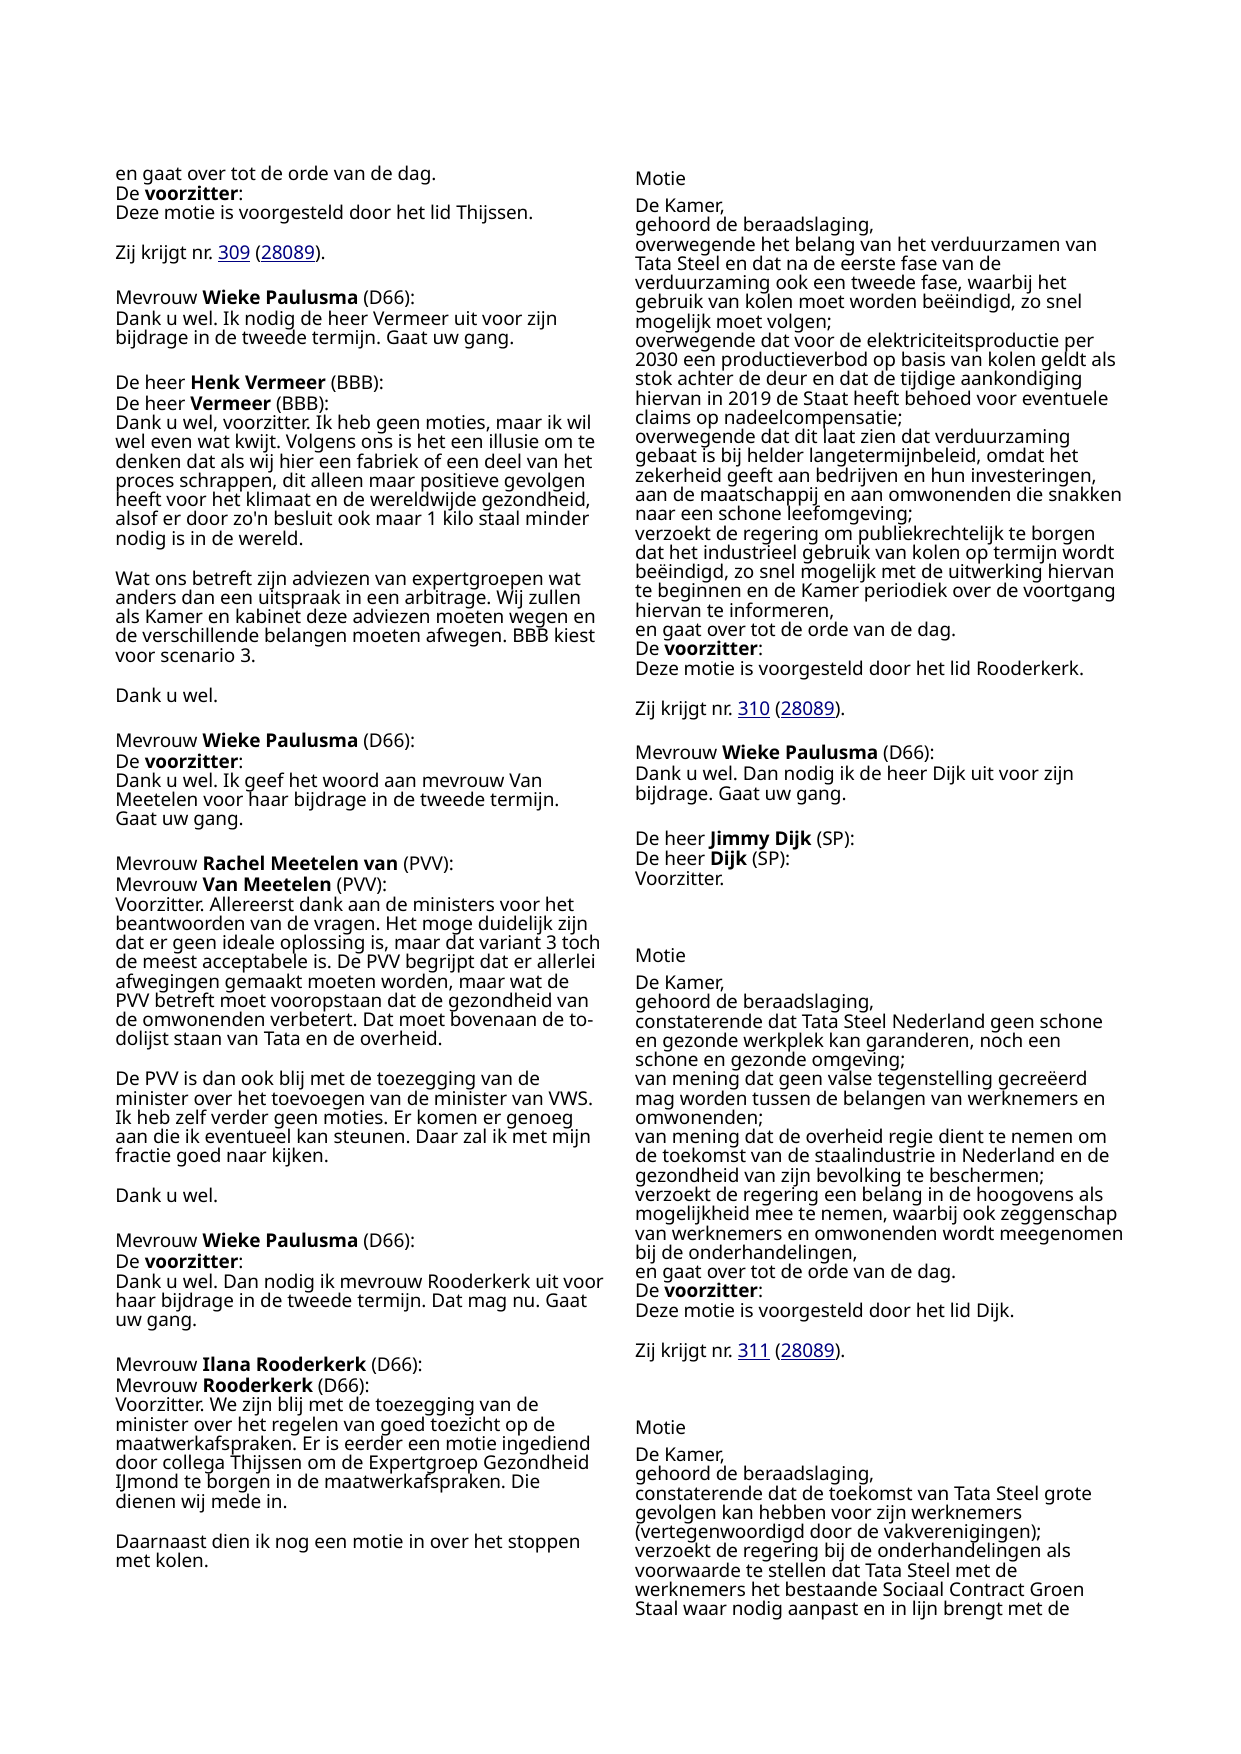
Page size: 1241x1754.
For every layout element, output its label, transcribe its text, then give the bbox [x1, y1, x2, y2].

text Deze motie is voorgesteld door het lid Rooderkerk. [635, 659, 1125, 679]
text Mevrouw Ilana Rooderkerk (D66): [115, 1351, 605, 1377]
text overwegende het belang van het verduurzamen van Tata Steel en dat na de eerste fase van de verduurzaming ook een tweede fase, waarbij het gebruik van kolen moet worden beëindigd, zo snel mogelijk moet volgen; [635, 236, 1125, 332]
text verzoekt de regering een belang in de hoogovens als mogelijkheid mee te nemen, waarbij ook zeggenschap van werknemers en omwonenden wordt meegenomen bij de onderhandelingen, [635, 1186, 1125, 1263]
text Dank u wel. [115, 687, 605, 706]
text Mevrouw Van Meetelen (PVV): [115, 876, 605, 896]
text Dank u wel. Ik nodig de heer Vermeer uit voor zijn bijdrage in de tweede termijn. Gaat uw gang. [115, 310, 605, 348]
text Dank u wel. Ik geef het woord aan mevrouw Van Meetelen voor haar bijdrage in de tweede termijn. Gaat uw gang. [115, 772, 605, 830]
text overwegende dat voor de elektriciteitsproductie per 2030 een productieverbod op basis van kolen geldt als stok achter de deur en dat de tijdige aankondiging hiervan in 2019 de Staat heeft behoed voor eventuele claims op nadeelcompensatie; [635, 332, 1125, 428]
text De Kamer, [635, 1446, 1125, 1465]
text De voorzitter: [115, 184, 605, 204]
text De voorzitter: [635, 1282, 1125, 1302]
text Mevrouw Rachel Meetelen van (PVV): [115, 851, 605, 876]
text Daarnaast dien ik nog een motie in over het stoppen met kolen. [115, 1533, 605, 1571]
text De Kamer, [635, 974, 1125, 993]
text De voorzitter: [115, 1253, 605, 1273]
text van mening dat de overheid regie dient te nemen om de toekomst van de staalindustrie in Nederland en de gezondheid van zijn bevolking te beschermen; [635, 1128, 1125, 1186]
text Mevrouw Wieke Paulusma (D66): [115, 284, 605, 310]
text constaterende dat Tata Steel Nederland geen schone en gezonde werkplek kan garanderen, noch een schone en gezonde omgeving; [635, 1013, 1125, 1070]
text gehoord de beraadslaging, [635, 1465, 1125, 1484]
text Zij krijgt nr. 310 (28089). [635, 699, 1125, 719]
text Mevrouw Wieke Paulusma (D66): [115, 1228, 605, 1253]
text Motie [635, 942, 1125, 968]
text verzoekt de regering om publiekrechtelijk te borgen dat het industrieel gebruik van kolen op termijn wordt beëindigd, zo snel mogelijk met de uitwerking hiervan te beginnen en de Kamer periodiek over de voortgang hiervan te informeren, [635, 524, 1125, 621]
text verzoekt de regering bij de onderhandelingen als voorwaarde te stellen dat Tata Steel met de werknemers het bestaande Sociaal Contract Groen Staal waar nodig aanpast en in lijn brengt met de [635, 1542, 1125, 1619]
text Zij krijgt nr. 309 (28089). [115, 244, 605, 263]
text De PVV is dan ook blij met de toezegging van de minister over het toevoegen van de minister van VWS. Ik heb zelf verder geen moties. Er komen er genoeg aan die ik eventueel kan steunen. Daar zal ik met mijn fractie goed naar kijken. [115, 1070, 605, 1167]
text gehoord de beraadslaging, [635, 993, 1125, 1013]
text Motie [635, 1414, 1125, 1440]
text Voorzitter. [635, 870, 1125, 889]
text overwegende dat dit laat zien dat verduurzaming gebaat is bij helder langetermijnbeleid, omdat het zekerheid geeft aan bedrijven en hun investeringen, aan de maatschappij en aan omwonenden die snakken naar een schone leefomgeving; [635, 428, 1125, 524]
text Zij krijgt nr. 311 (28089). [635, 1342, 1125, 1361]
text gehoord de beraadslaging, [635, 216, 1125, 236]
text De voorzitter: [115, 753, 605, 772]
text Deze motie is voorgesteld door het lid Dijk. [635, 1302, 1125, 1321]
text en gaat over tot de orde van de dag. [115, 165, 605, 184]
text Voorzitter. Allereerst dank aan de ministers voor het beantwoorden van de vragen. Het moge duidelijk zijn dat er geen ideale oplossing is, maar dat variant 3 toch de meest acceptabele is. De PVV begrijpt dat er allerlei afwegingen gemaakt moeten worden, maar wat de PVV betreft moet vooropstaan dat de gezondheid van de omwonenden verbetert. Dat moet bovenaan de to-dolijst staan van Tata en de overheid. [115, 896, 605, 1050]
text Mevrouw Wieke Paulusma (D66): [115, 727, 605, 753]
text van mening dat geen valse tegenstelling gecreëerd mag worden tussen de belangen van werknemers en omwonenden; [635, 1070, 1125, 1128]
text Motie [635, 165, 1125, 191]
text Mevrouw Rooderkerk (D66): [115, 1377, 605, 1396]
text Mevrouw Wieke Paulusma (D66): [635, 739, 1125, 765]
text en gaat over tot de orde van de dag. [635, 1263, 1125, 1282]
text De Kamer, [635, 197, 1125, 216]
text De heer Dijk (SP): [635, 850, 1125, 870]
text Deze motie is voorgesteld door het lid Thijssen. [115, 204, 605, 223]
text De voorzitter: [635, 640, 1125, 659]
text De heer Jimmy Dijk (SP): [635, 825, 1125, 850]
text en gaat over tot de orde van de dag. [635, 621, 1125, 640]
text Dank u wel. Dan nodig ik de heer Dijk uit voor zijn bijdrage. Gaat uw gang. [635, 765, 1125, 804]
text Wat ons betreft zijn adviezen van expertgroepen wat anders dan een uitspraak in een arbitrage. Wij zullen als Kamer en kabinet deze adviezen moeten wegen en de verschillende belangen moeten afwegen. BBB kiest voor scenario 3. [115, 570, 605, 666]
text constaterende dat de toekomst van Tata Steel grote gevolgen kan hebben voor zijn werknemers (vertegenwoordigd door de vakverenigingen); [635, 1484, 1125, 1542]
text Dank u wel, voorzitter. Ik heb geen moties, maar ik wil wel even wat kwijt. Volgens ons is het een illusie om te denken dat als wij hier een fabriek of een deel van het proces schrappen, dit alleen maar positieve gevolgen heeft voor het klimaat en de wereldwijde gezondheid, alsof er door zo'n besluit ook maar 1 kilo staal minder nodig is in de wereld. [115, 414, 605, 549]
text De heer Henk Vermeer (BBB): [115, 369, 605, 395]
text Voorzitter. We zijn blij met de toezegging van de minister over het regelen van goed toezicht op de maatwerkafspraken. Er is eerder een motie ingediend door collega Thijssen om de Expertgroep Gezondheid IJmond te borgen in de maatwerkafspraken. Die dienen wij mede in. [115, 1396, 605, 1512]
text Dank u wel. [115, 1187, 605, 1207]
text De heer Vermeer (BBB): [115, 395, 605, 414]
text Dank u wel. Dan nodig ik mevrouw Rooderkerk uit voor haar bijdrage in de tweede termijn. Dat mag nu. Gaat uw gang. [115, 1273, 605, 1330]
